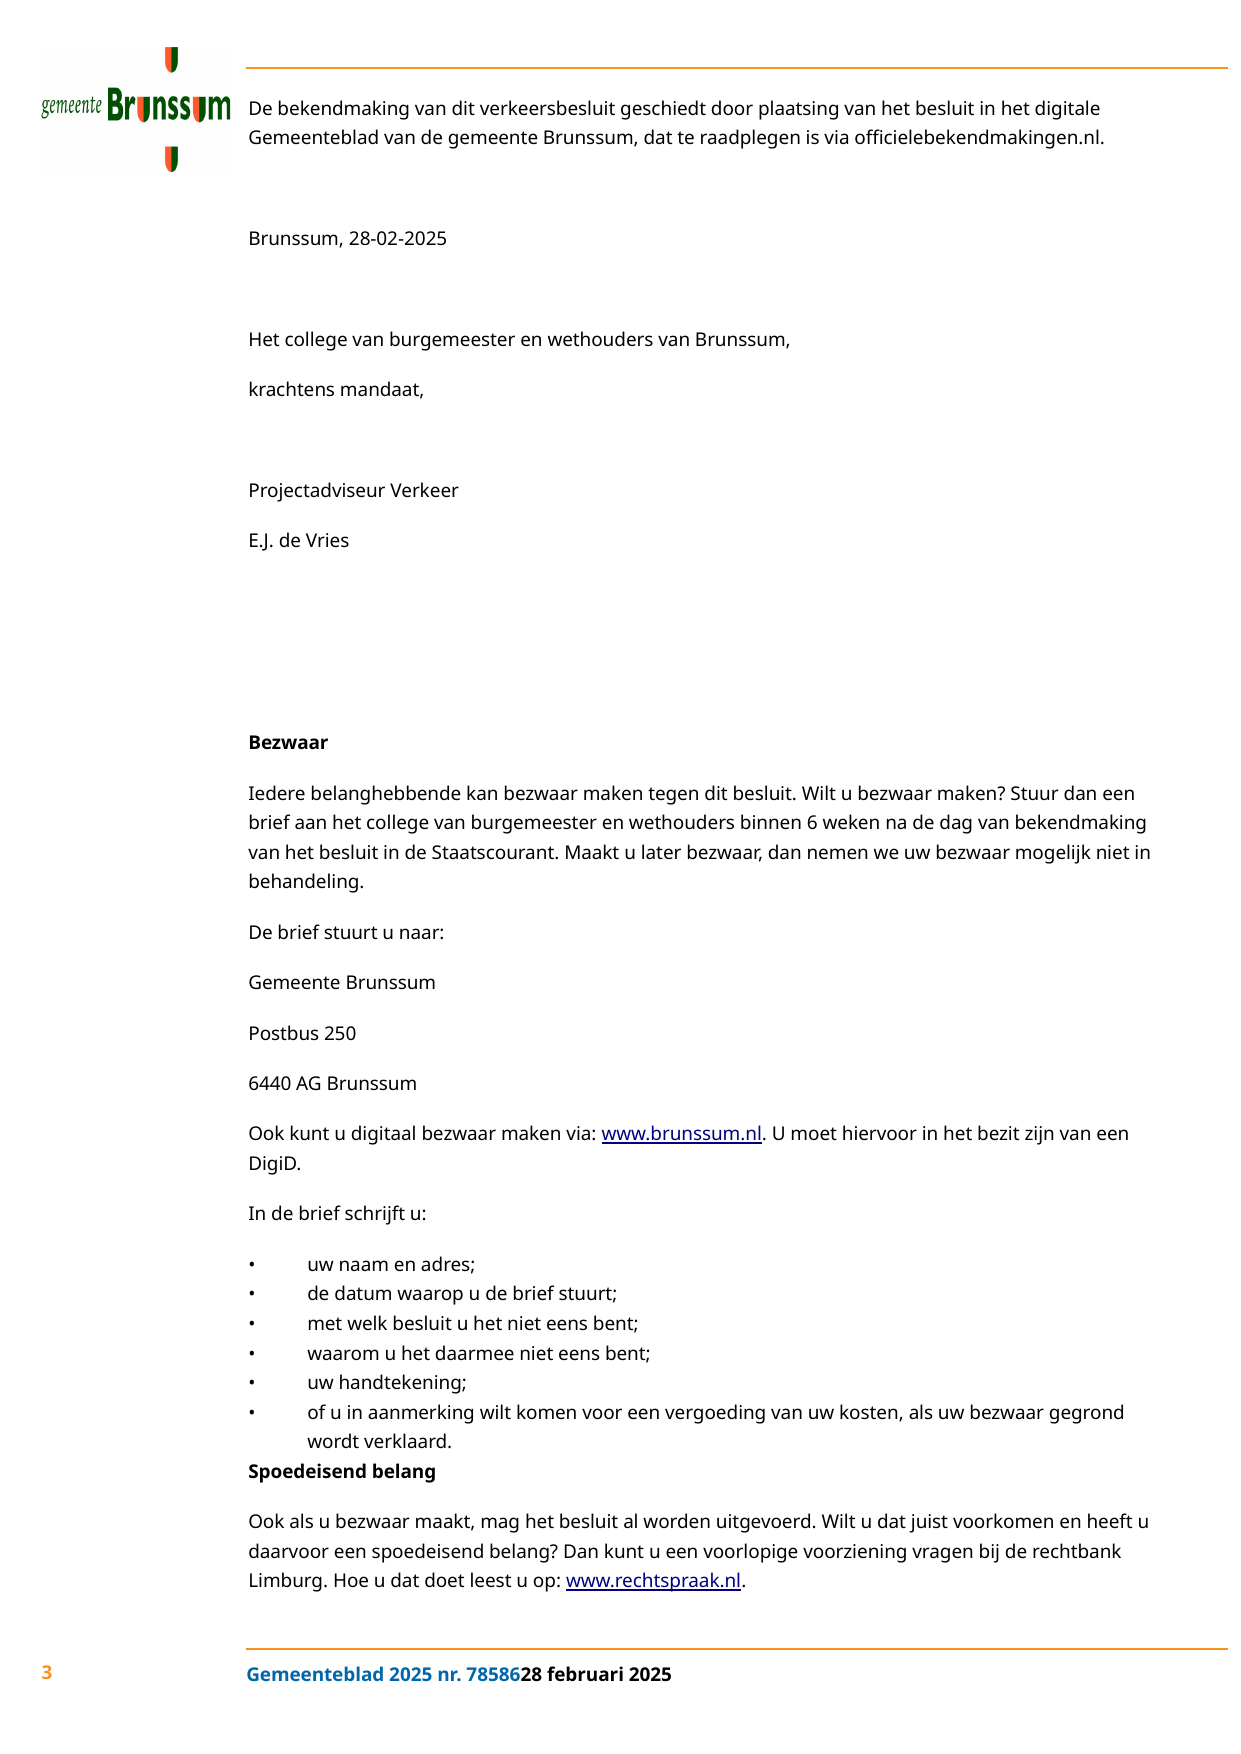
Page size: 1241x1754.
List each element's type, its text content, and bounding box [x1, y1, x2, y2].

picture [41, 47, 231, 172]
list of u in aanmerking wilt komen voor een vergoeding van uw kosten, als uw bezwaar gegrond wordt verklaard. [248, 1399, 1152, 1454]
text Brunssum, 28-02-2025 [248, 225, 1152, 251]
text Iedere belanghebbende kan bezwaar maken tegen dit besluit. Wilt u bezwaar maken? Stuur dan een brief aan het college van burgemeester en wethouders binnen 6 weken na de dag van bekendmaking van het besluit in de Staatscourant. Maakt u later bezwaar, dan nemen we uw bezwaar mogelijk niet in behandeling. [248, 780, 1152, 894]
text Projectadviseur Verkeer [248, 477, 1152, 503]
text Ook als u bezwaar maakt, mag het besluit al worden uitgevoerd. Wilt u dat juist voorkomen en heeft u daarvoor een spoedeisend belang? Dan kunt u een voorlopige voorziening vragen bij de rechtbank Limburg. Hoe u dat doet leest u op: www.rechtspraak.nl. [248, 1508, 1152, 1593]
text Het college van burgemeester en wethouders van Brunssum, [248, 326, 1152, 352]
text E.J. de Vries [248, 528, 1152, 553]
text Gemeente Brunssum [248, 969, 1152, 995]
list de datum waarop u de brief stuurt; [248, 1281, 1152, 1306]
text 6440 AG Brunssum [248, 1070, 1152, 1096]
list waarom u het daarmee niet eens bent; [248, 1340, 1152, 1366]
text Postbus 250 [248, 1020, 1152, 1046]
list met welk besluit u het niet eens bent; [248, 1310, 1152, 1336]
list uw handtekening; [248, 1369, 1152, 1395]
text Ook kunt u digitaal bezwaar maken via: www.brunssum.nl. U moet hiervoor in het bezit zijn van een DigiD. [248, 1121, 1152, 1176]
text Spoedeisend belang [248, 1458, 1152, 1484]
text In de brief schrijft u: [248, 1201, 1152, 1226]
list uw naam en adres; [248, 1251, 1152, 1277]
text krachtens mandaat, [248, 376, 1152, 402]
text De brief stuurt u naar: [248, 919, 1152, 945]
text De bekendmaking van dit verkeersbesluit geschiedt door plaatsing van het besluit in het digitale Gemeenteblad van de gemeente Brunssum, dat te raadplegen is via officielebekendmakingen.nl. [248, 95, 1152, 150]
text Bezwaar [248, 729, 1152, 755]
